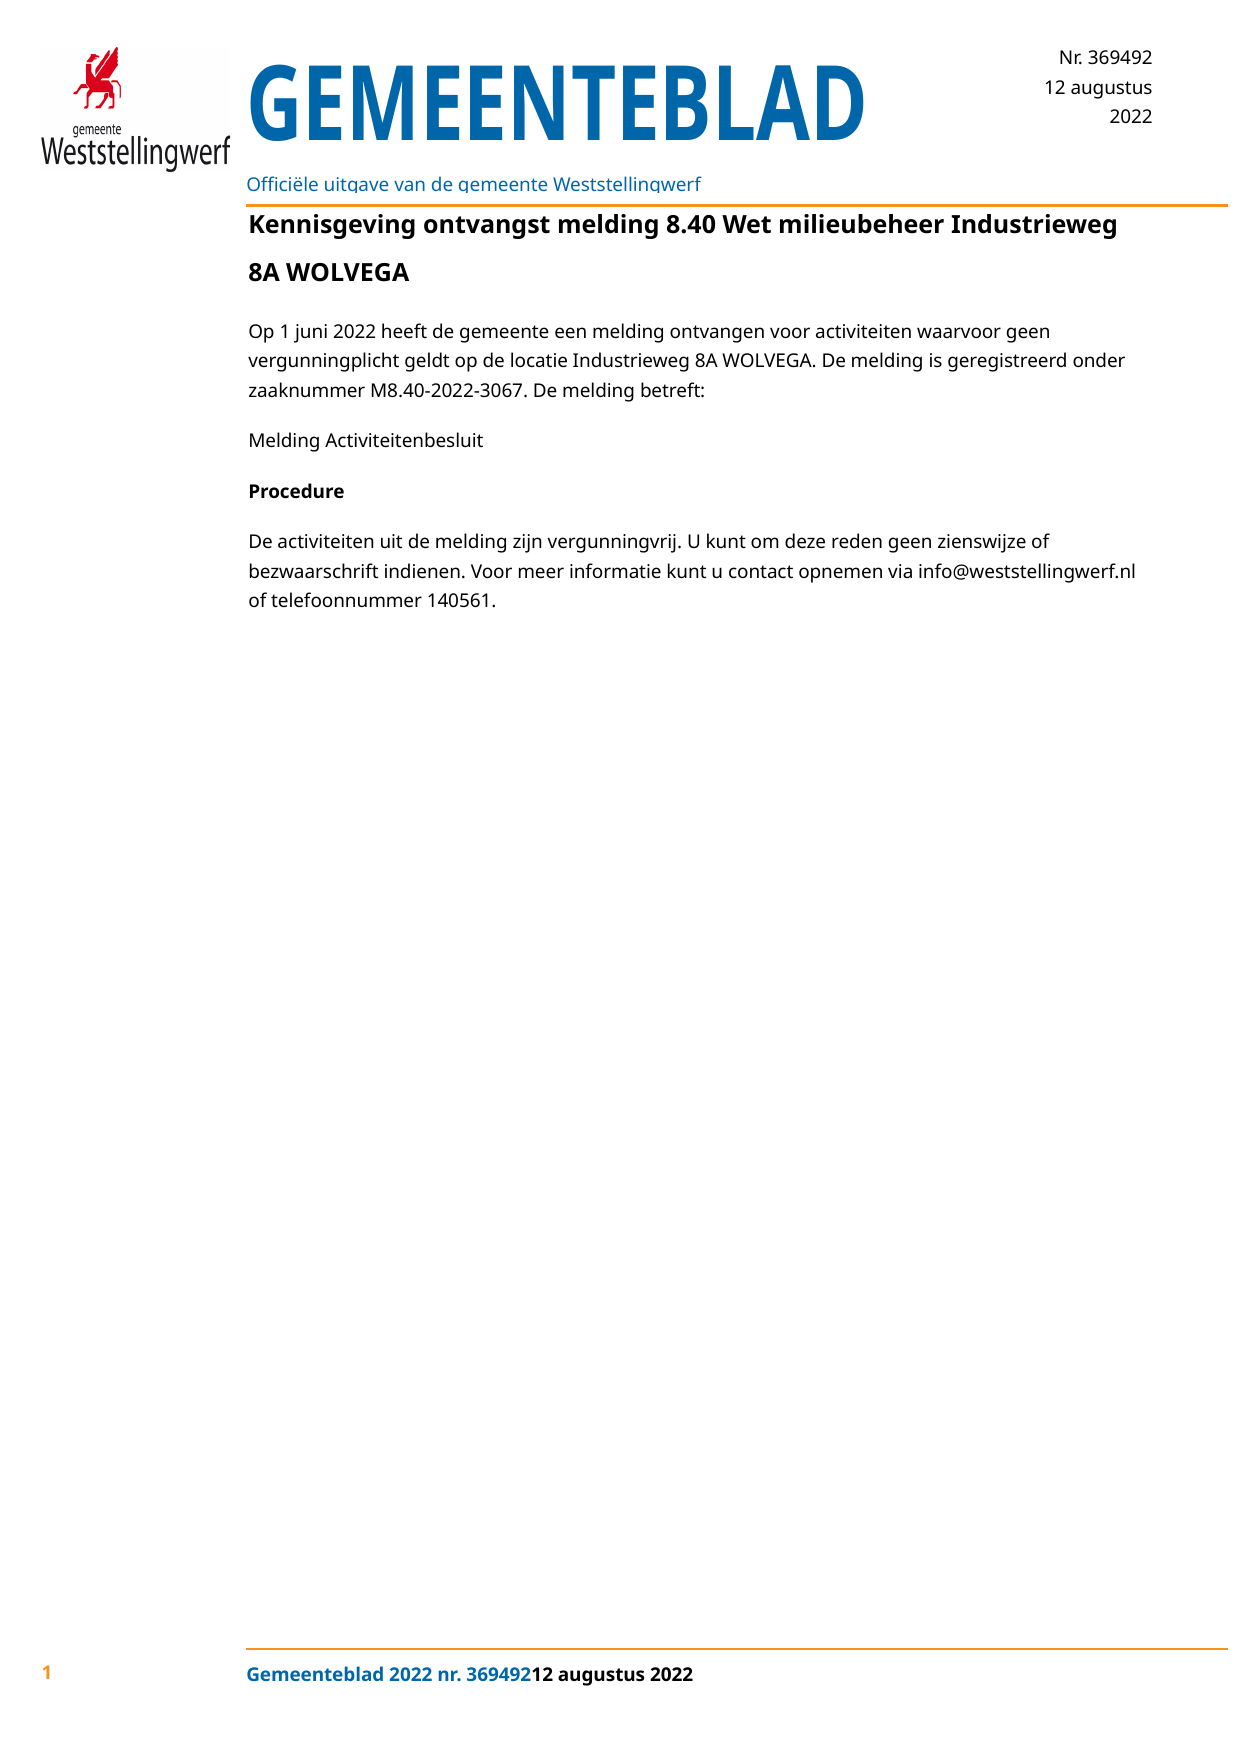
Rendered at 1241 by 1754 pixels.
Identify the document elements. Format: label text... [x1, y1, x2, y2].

picture [41, 47, 231, 172]
text Kennisgeving ontvangst melding 8.40 Wet milieubeheer Industrieweg 8A WOLVEGA [248, 207, 1152, 288]
text De activiteiten uit de melding zijn vergunningvrij. U kunt om deze reden geen zienswijze of bezwaarschrift indienen. Voor meer informatie kunt u contact opnemen via info@weststellingwerf.nl of telefoonnummer 140561. [248, 528, 1152, 613]
text Melding Activiteitenbesluit [248, 427, 1152, 453]
text Procedure [248, 478, 1152, 504]
text Op 1 juni 2022 heeft de gemeente een melding ontvangen voor activiteiten waarvoor geen vergunningplicht geldt op de locatie Industrieweg 8A WOLVEGA. De melding is geregistreerd onder zaaknummer M8.40-2022-3067. De melding betreft: [248, 318, 1152, 403]
